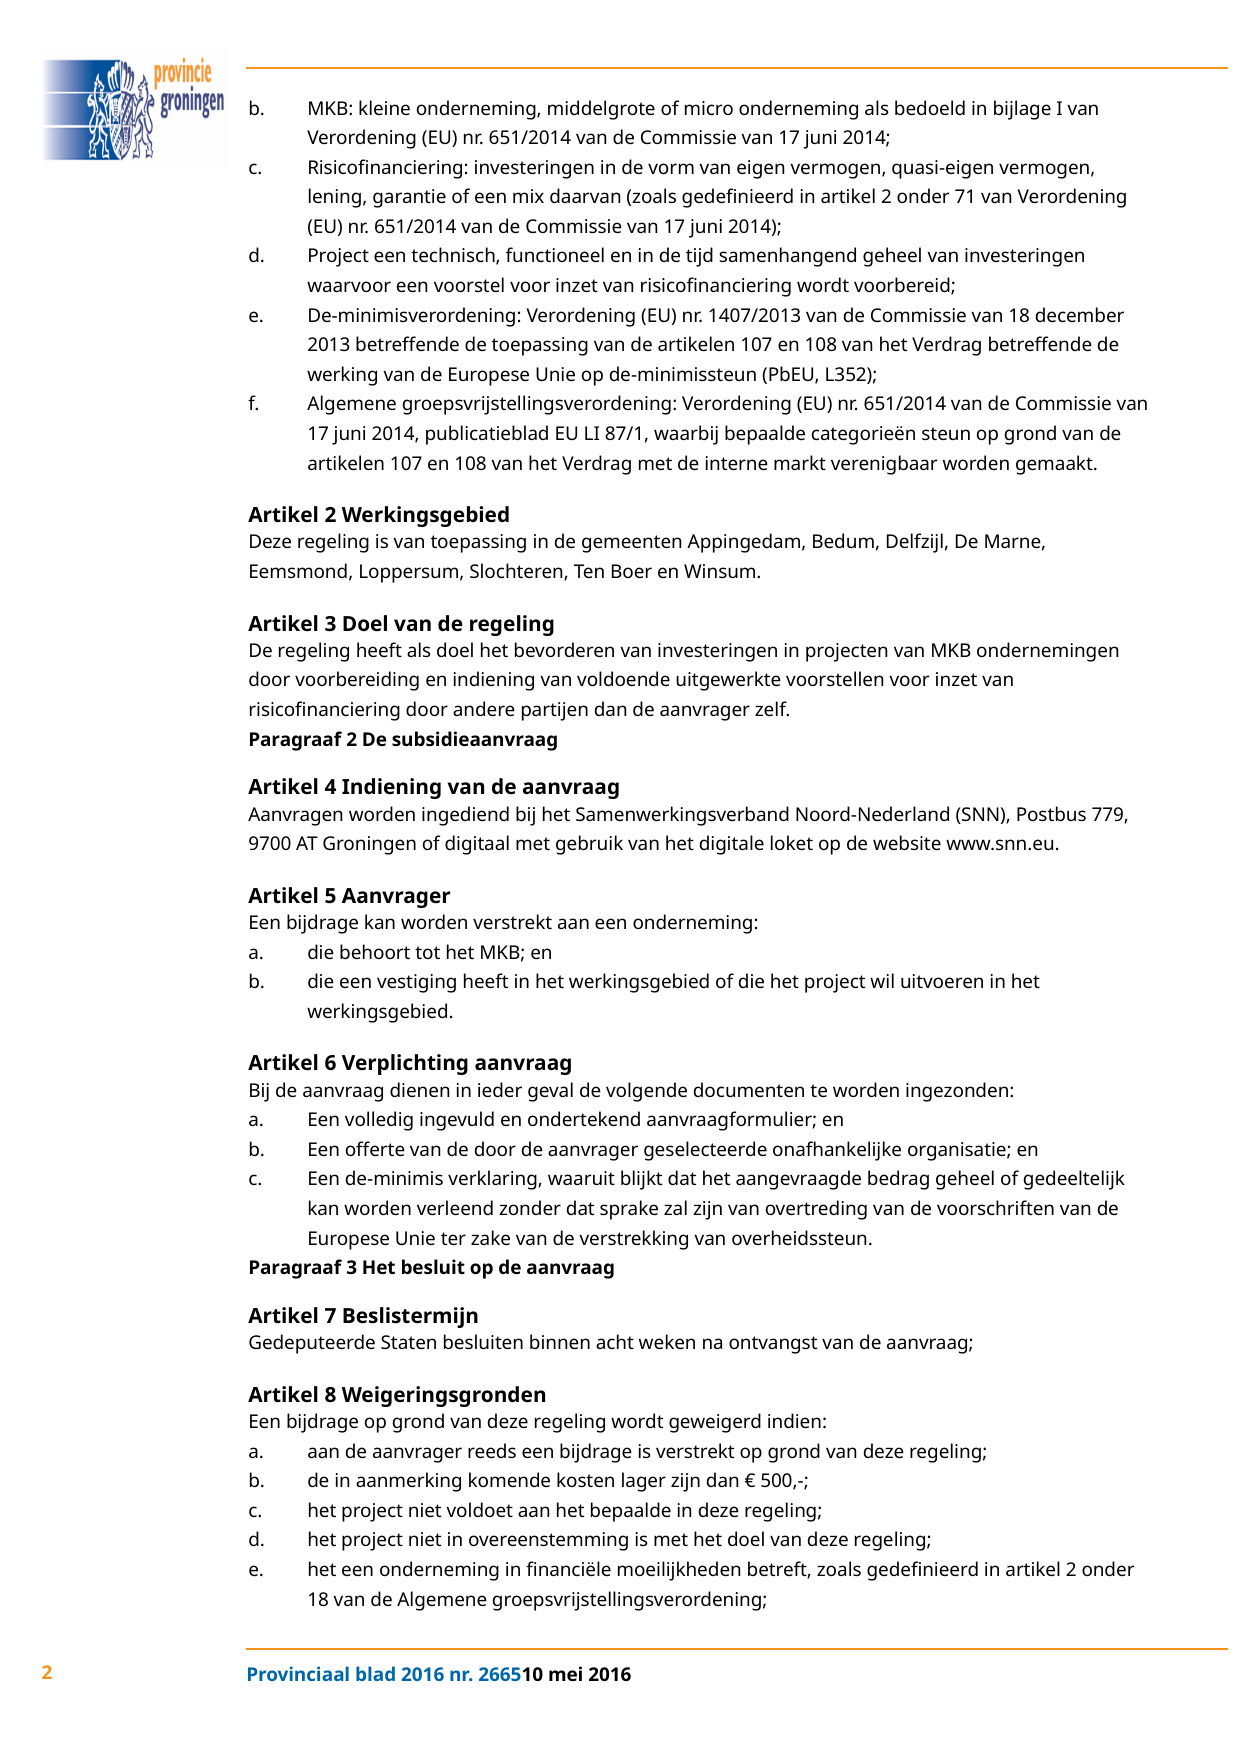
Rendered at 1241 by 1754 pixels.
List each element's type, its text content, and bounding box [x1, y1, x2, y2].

text Artikel 5 Aanvrager [248, 881, 1152, 909]
list het project niet in overeenstemming is met het doel van deze regeling; [248, 1527, 1152, 1552]
text Artikel 2 Werkingsgebied [248, 500, 1152, 529]
list Risicofinanciering: investeringen in de vorm van eigen vermogen, quasi-eigen vermogen, lening, garantie of een mix daarvan (zoals gedefinieerd in artikel 2 onder 71 van Verordening (EU) nr. 651/2014 van de Commissie van 17 juni 2014); [248, 154, 1152, 239]
text Artikel 4 Indiening van de aanvraag [248, 772, 1152, 801]
list die een vestiging heeft in het werkingsgebied of die het project wil uitvoeren in het werkingsgebied. [248, 968, 1152, 1024]
picture [41, 47, 231, 172]
list Een offerte van de door de aanvrager geselecteerde onafhankelijke organisatie; en [248, 1136, 1152, 1162]
list de in aanmerking komende kosten lager zijn dan € 500,-; [248, 1467, 1152, 1493]
text Een bijdrage op grond van deze regeling wordt geweigerd indien: [248, 1408, 1152, 1434]
text Artikel 8 Weigeringsgronden [248, 1380, 1152, 1408]
list De-minimisverordening: Verordening (EU) nr. 1407/2013 van de Commissie van 18 december 2013 betreffende de toepassing van de artikelen 107 en 108 van het Verdrag betreffende de werking van de Europese Unie op de-minimissteun (PbEU, L352); [248, 302, 1152, 387]
list aan de aanvrager reeds een bijdrage is verstrekt op grond van deze regeling; [248, 1438, 1152, 1463]
list Algemene groepsvrijstellingsverordening: Verordening (EU) nr. 651/2014 van de Commissie van 17 juni 2014, publicatieblad EU LI 87/1, waarbij bepaalde categorieën steun op grond van de artikelen 107 en 108 van het Verdrag met de interne markt verenigbaar worden gemaakt. [248, 391, 1152, 476]
text Artikel 6 Verplichting aanvraag [248, 1048, 1152, 1077]
text Paragraaf 2 De subsidieaanvraag [248, 726, 1152, 752]
text Gedeputeerde Staten besluiten binnen acht weken na ontvangst van de aanvraag; [248, 1329, 1152, 1355]
list het een onderneming in financiële moeilijkheden betreft, zoals gedefinieerd in artikel 2 onder 18 van de Algemene groepsvrijstellingsverordening; [248, 1556, 1152, 1611]
text Deze regeling is van toepassing in de gemeenten Appingedam, Bedum, Delfzijl, De Marne, Eemsmond, Loppersum, Slochteren, Ten Boer en Winsum. [248, 529, 1152, 584]
text Artikel 3 Doel van de regeling [248, 609, 1152, 637]
list Project een technisch, functioneel en in de tijd samenhangend geheel van investeringen waarvoor een voorstel voor inzet van risicofinanciering wordt voorbereid; [248, 243, 1152, 298]
text Artikel 7 Beslistermijn [248, 1301, 1152, 1329]
text Aanvragen worden ingediend bij het Samenwerkingsverband Noord-Nederland (SNN), Postbus 779, 9700 AT Groningen of digitaal met gebruik van het digitale loket op de website www.snn.eu. [248, 801, 1152, 856]
list het project niet voldoet aan het bepaalde in deze regeling; [248, 1497, 1152, 1523]
text Een bijdrage kan worden verstrekt aan een onderneming: [248, 909, 1152, 935]
list MKB: kleine onderneming, middelgrote of micro onderneming als bedoeld in bijlage I van Verordening (EU) nr. 651/2014 van de Commissie van 17 juni 2014; [248, 95, 1152, 150]
list die behoort tot het MKB; en [248, 939, 1152, 964]
list Een de-minimis verklaring, waaruit blijkt dat het aangevraagde bedrag geheel of gedeeltelijk kan worden verleend zonder dat sprake zal zijn van overtreding van de voorschriften van de Europese Unie ter zake van de verstrekking van overheidssteun. [248, 1166, 1152, 1251]
text Bij de aanvraag dienen in ieder geval de volgende documenten te worden ingezonden: [248, 1077, 1152, 1103]
text De regeling heeft als doel het bevorderen van investeringen in projecten van MKB ondernemingen door voorbereiding en indiening van voldoende uitgewerkte voorstellen voor inzet van risicofinanciering door andere partijen dan de aanvrager zelf. [248, 637, 1152, 722]
list Een volledig ingevuld en ondertekend aanvraagformulier; en [248, 1106, 1152, 1132]
text Paragraaf 3 Het besluit op de aanvraag [248, 1254, 1152, 1280]
